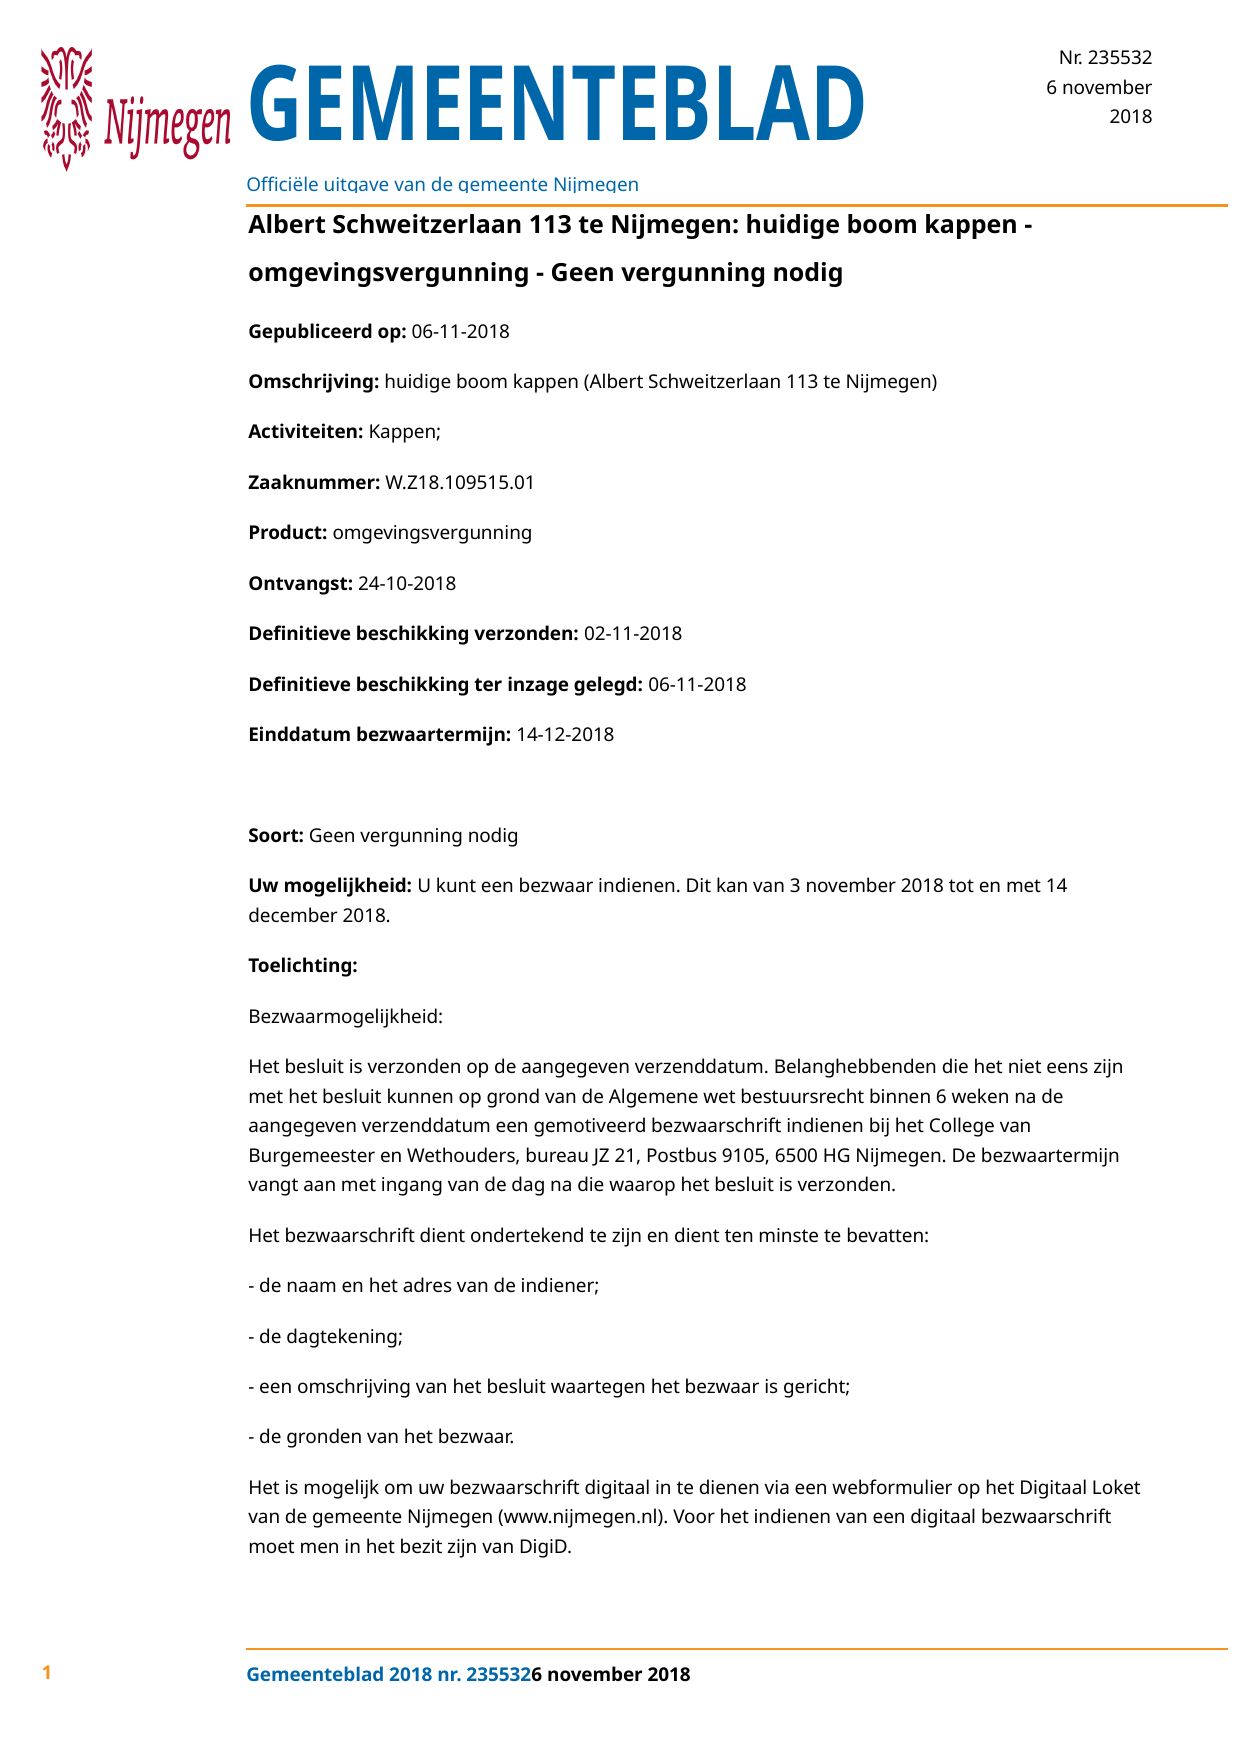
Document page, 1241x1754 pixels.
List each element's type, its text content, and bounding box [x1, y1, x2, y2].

text Definitieve beschikking ter inzage gelegd: 06-11-2018 [248, 671, 1152, 697]
text Het is mogelijk om uw bezwaarschrift digitaal in te dienen via een webformulier op het Digitaal Loket van de gemeente Nijmegen (www.nijmegen.nl). Voor het indienen van een digitaal bezwaarschrift moet men in het bezit zijn van DigiD. [248, 1474, 1152, 1559]
text Gepubliceerd op: 06-11-2018 [248, 318, 1152, 344]
picture [41, 47, 231, 172]
text Definitieve beschikking verzonden: 02-11-2018 [248, 620, 1152, 646]
text Toelichting: [248, 952, 1152, 978]
text Het bezwaarschrift dient ondertekend te zijn en dient ten minste te bevatten: [248, 1222, 1152, 1248]
text - de dagtekening; [248, 1323, 1152, 1349]
text Albert Schweitzerlaan 113 te Nijmegen: huidige boom kappen - omgevingsvergunning - Geen vergunning nodig [248, 207, 1152, 288]
text Bezwaarmogelijkheid: [248, 1003, 1152, 1029]
text - de gronden van het bezwaar. [248, 1424, 1152, 1449]
text Product: omgevingsvergunning [248, 519, 1152, 545]
text Einddatum bezwaartermijn: 14-12-2018 [248, 721, 1152, 747]
text Activiteiten: Kappen; [248, 419, 1152, 444]
text - een omschrijving van het besluit waartegen het bezwaar is gericht; [248, 1373, 1152, 1399]
text Soort: Geen vergunning nodig [248, 822, 1152, 848]
text Zaaknummer: W.Z18.109515.01 [248, 469, 1152, 495]
text Omschrijving: huidige boom kappen (Albert Schweitzerlaan 113 te Nijmegen) [248, 368, 1152, 394]
text Ontvangst: 24-10-2018 [248, 570, 1152, 596]
text Het besluit is verzonden op de aangegeven verzenddatum. Belanghebbenden die het niet eens zijn met het besluit kunnen op grond van de Algemene wet bestuursrecht binnen 6 weken na de aangegeven verzenddatum een gemotiveerd bezwaarschrift indienen bij het College van Burgemeester en Wethouders, bureau JZ 21, Postbus 9105, 6500 HG Nijmegen. De bezwaartermijn vangt aan met ingang van de dag na die waarop het besluit is verzonden. [248, 1053, 1152, 1197]
text Uw mogelijkheid: U kunt een bezwaar indienen. Dit kan van 3 november 2018 tot en met 14 december 2018. [248, 872, 1152, 928]
text - de naam en het adres van de indiener; [248, 1272, 1152, 1298]
